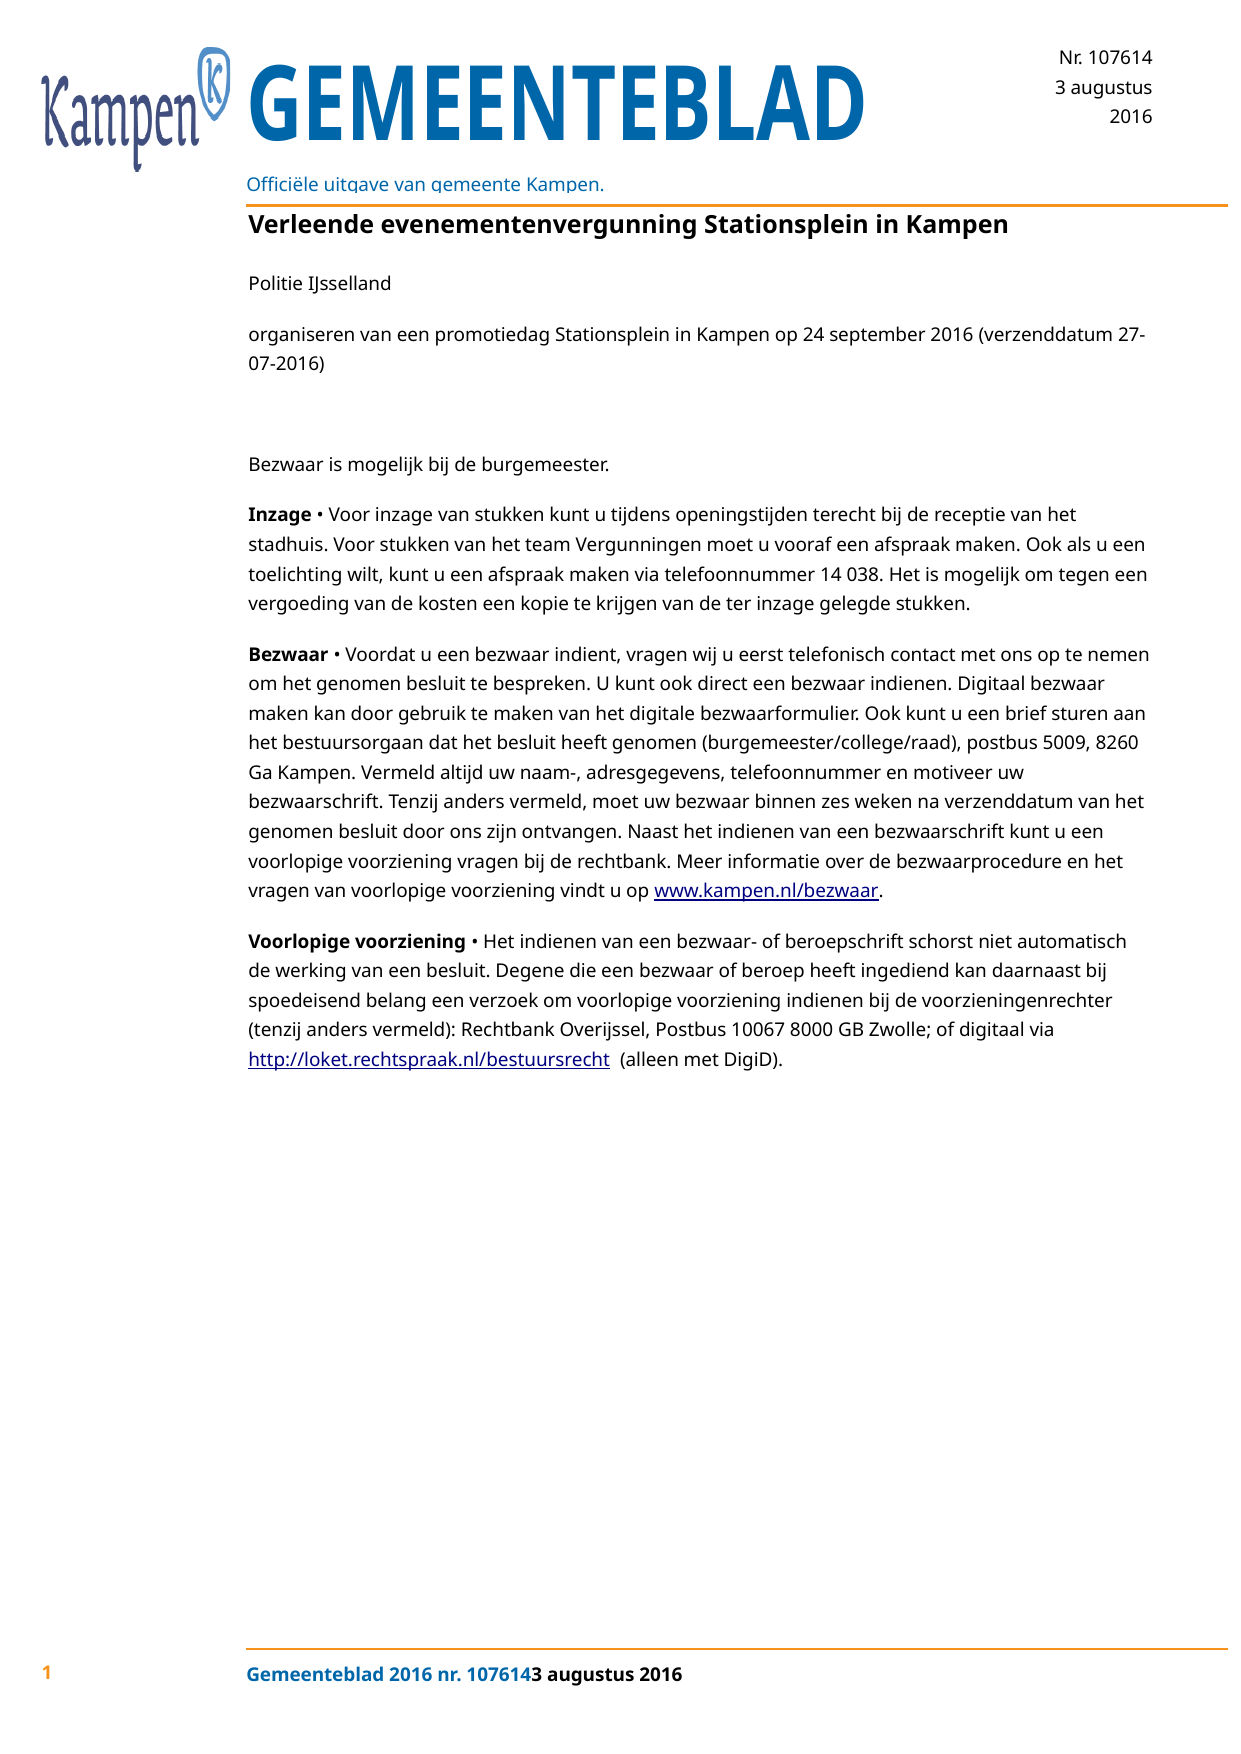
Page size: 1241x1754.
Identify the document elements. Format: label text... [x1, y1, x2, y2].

text Verleende evenementenvergunning Stationsplein in Kampen [248, 207, 1152, 241]
text organiseren van een promotiedag Stationsplein in Kampen op 24 september 2016 (verzenddatum 27-07-2016) [248, 321, 1152, 376]
text Bezwaar • Voordat u een bezwaar indient, vragen wij u eerst telefonisch contact met ons op te nemen om het genomen besluit te bespreken. U kunt ook direct een bezwaar indienen. Digitaal bezwaar maken kan door gebruik te maken van het digitale bezwaarformulier. Ook kunt u een brief sturen aan het bestuursorgaan dat het besluit heeft genomen (burgemeester/college/raad), postbus 5009, 8260 Ga Kampen. Vermeld altijd uw naam-, adresgegevens, telefoonnummer en motiveer uw bezwaarschrift. Tenzij anders vermeld, moet uw bezwaar binnen zes weken na verzenddatum van het genomen besluit door ons zijn ontvangen. Naast het indienen van een bezwaarschrift kunt u een voorlopige voorziening vragen bij de rechtbank. Meer informatie over de bezwaarprocedure en het vragen van voorlopige voorziening vindt u op www.kampen.nl/bezwaar. [248, 641, 1152, 903]
text Bezwaar is mogelijk bij de burgemeester. [248, 451, 1152, 477]
text Voorlopige voorziening • Het indienen van een bezwaar- of beroepschrift schorst niet automatisch de werking van een besluit. Degene die een bezwaar of beroep heeft ingediend kan daarnaast bij spoedeisend belang een verzoek om voorlopige voorziening indienen bij de voorzieningenrechter (tenzij anders vermeld): Rechtbank Overijssel, Postbus 10067 8000 GB Zwolle; of digitaal via http://loket.rechtspraak.nl/bestuursrecht (alleen met DigiD). [248, 928, 1152, 1072]
picture [41, 47, 231, 172]
text Inzage • Voor inzage van stukken kunt u tijdens openingstijden terecht bij de receptie van het stadhuis. Voor stukken van het team Vergunningen moet u vooraf een afspraak maken. Ook als u een toelichting wilt, kunt u een afspraak maken via telefoonnummer 14 038. Het is mogelijk om tegen een vergoeding van de kosten een kopie te krijgen van de ter inzage gelegde stukken. [248, 502, 1152, 616]
text Politie IJsselland [248, 270, 1152, 296]
